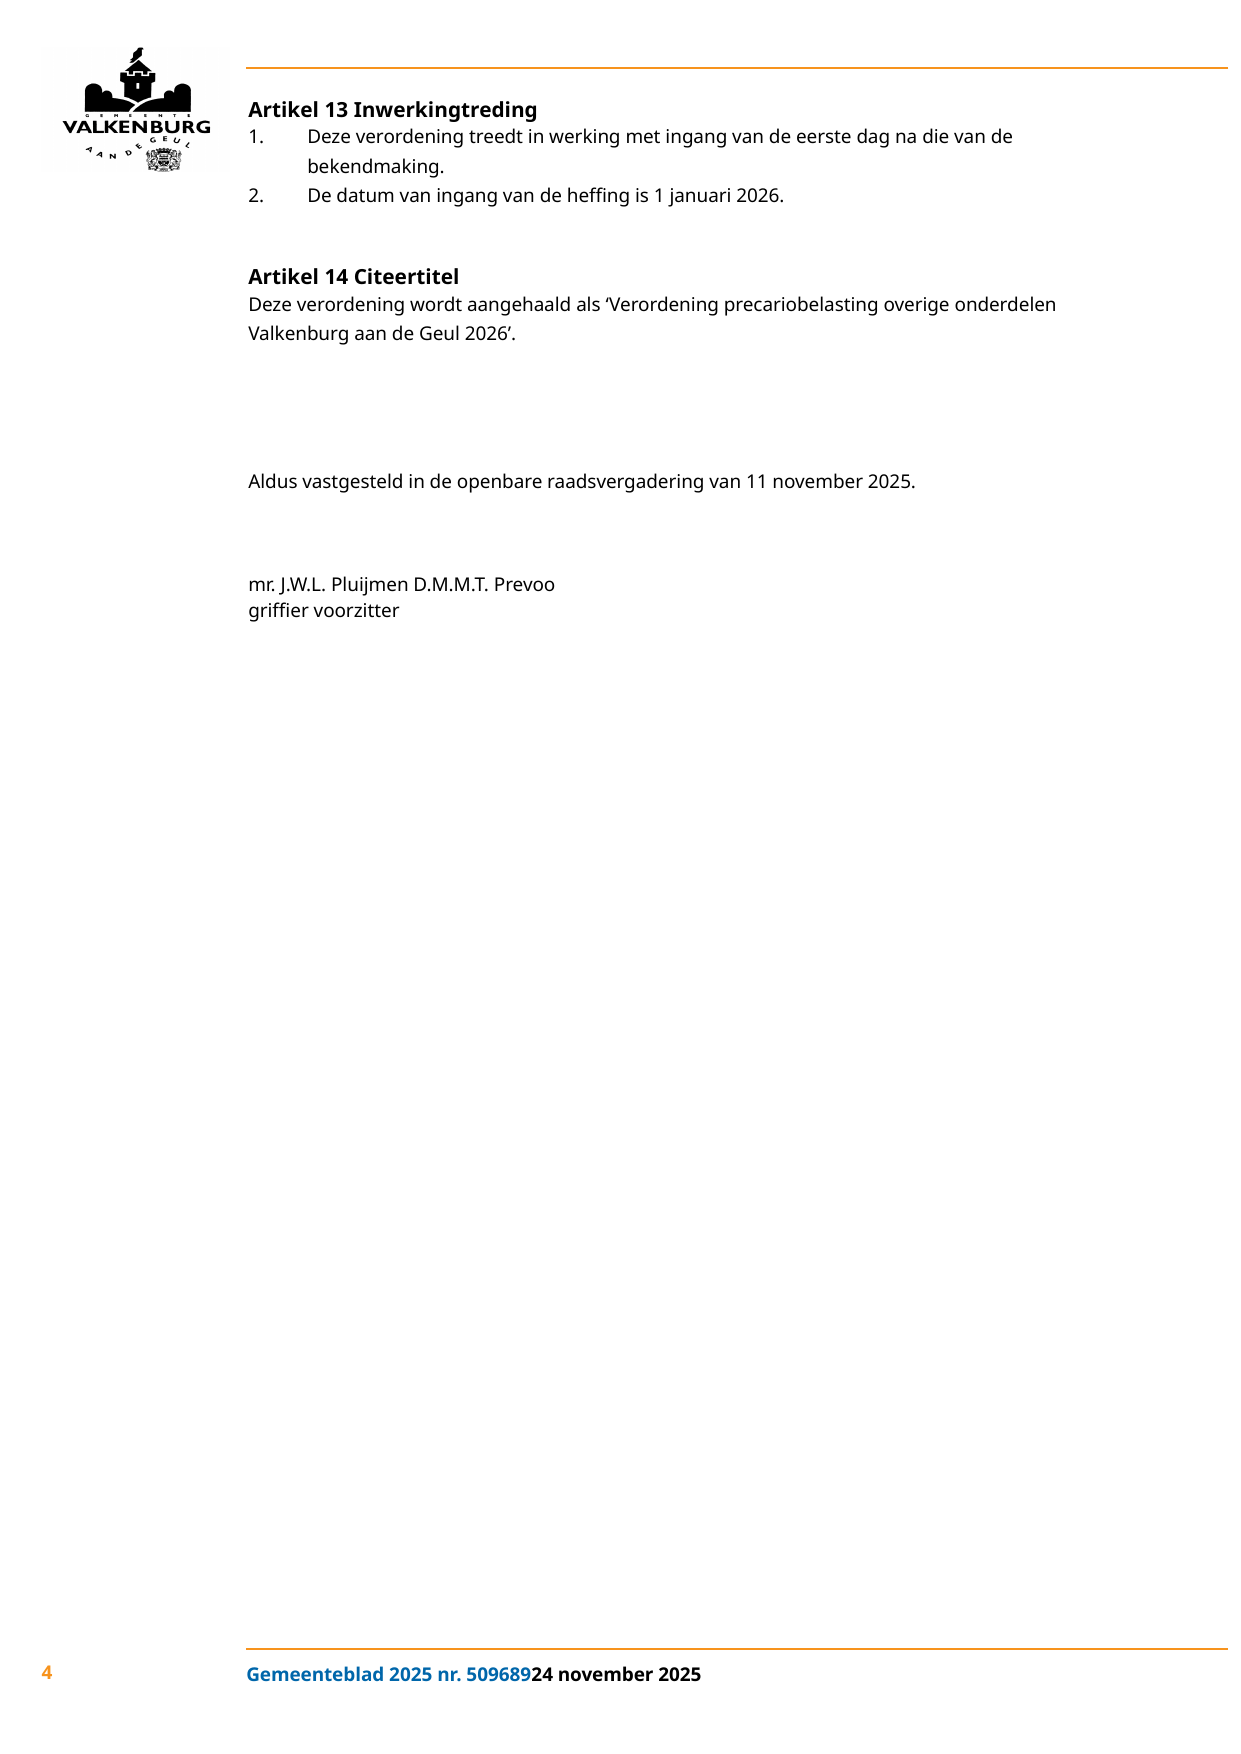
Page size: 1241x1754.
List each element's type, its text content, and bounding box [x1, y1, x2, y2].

text mr. J.W.L. Pluijmen D.M.M.T. Prevoo [248, 571, 1152, 597]
list Deze verordening treedt in werking met ingang van de eerste dag na die van de bekendmaking. [248, 123, 1152, 178]
text Aldus vastgesteld in de openbare raadsvergadering van 11 november 2025. [248, 468, 1152, 494]
text Deze verordening wordt aangehaald als ‘Verordening precariobelasting overige onderdelen Valkenburg aan de Geul 2026’. [248, 291, 1152, 346]
picture [41, 47, 231, 172]
text griffier voorzitter [248, 597, 1152, 623]
text Artikel 13 Inwerkingtreding [248, 95, 1152, 123]
list De datum van ingang van de heffing is 1 januari 2026. [248, 182, 1152, 208]
text Artikel 14 Citeertitel [248, 262, 1152, 291]
